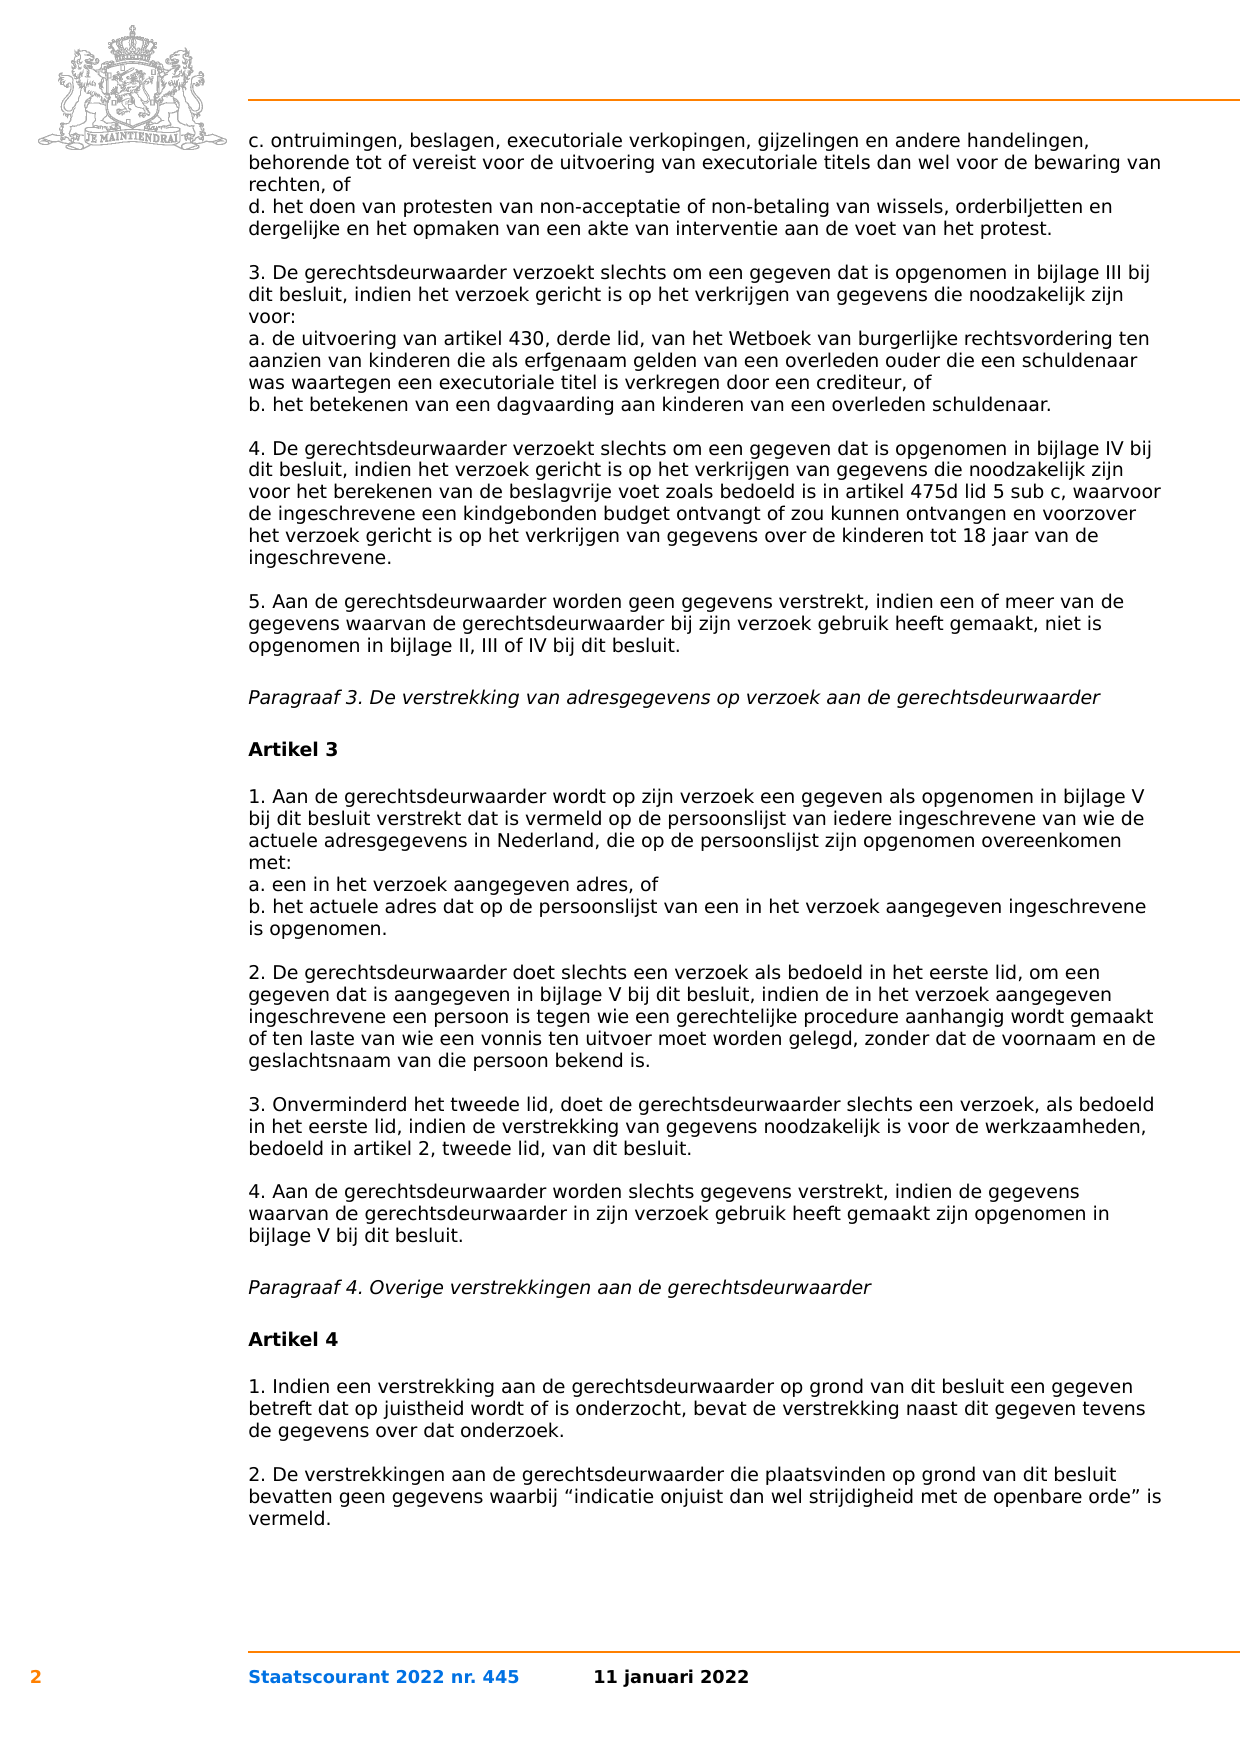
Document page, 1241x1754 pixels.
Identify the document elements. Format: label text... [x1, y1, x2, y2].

picture [38, 25, 227, 150]
text a. een in het verzoek aangegeven adres, of [248, 874, 1163, 896]
text 1. Aan de gerechtsdeurwaarder wordt op zijn verzoek een gegeven als opgenomen in bijlage V bij dit besluit verstrekt dat is vermeld op de persoonslijst van iedere ingeschrevene van wie de actuele adresgegevens in Nederland, die op de persoonslijst zijn opgenomen overeenkomen met: [248, 786, 1163, 874]
subtitle Artikel 3 [248, 739, 1163, 761]
text d. het doen van protesten van non-acceptatie of non-betaling van wissels, orderbiljetten en dergelijke en het opmaken van een akte van interventie aan de voet van het protest. [248, 196, 1163, 240]
subtitle Paragraaf 3. De verstrekking van adresgegevens op verzoek aan de gerechtsdeurwaarder [248, 687, 1163, 709]
text 3. Onverminderd het tweede lid, doet de gerechtsdeurwaarder slechts een verzoek, als bedoeld in het eerste lid, indien de verstrekking van gegevens noodzakelijk is voor de werkzaamheden, bedoeld in artikel 2, tweede lid, van dit besluit. [248, 1093, 1163, 1159]
text 5. Aan de gerechtsdeurwaarder worden geen gegevens verstrekt, indien een of meer van de gegevens waarvan de gerechtsdeurwaarder bij zijn verzoek gebruik heeft gemaakt, niet is opgenomen in bijlage II, III of IV bij dit besluit. [248, 591, 1163, 657]
text 2. De verstrekkingen aan de gerechtsdeurwaarder die plaatsvinden op grond van dit besluit bevatten geen gegevens waarbij “indicatie onjuist dan wel strijdigheid met de openbare orde” is vermeld. [248, 1464, 1163, 1530]
text c. ontruimingen, beslagen, executoriale verkopingen, gijzelingen en andere handelingen, behorende tot of vereist voor de uitvoering van executoriale titels dan wel voor de bewaring van rechten, of [248, 130, 1163, 196]
text 1. Indien een verstrekking aan de gerechtsdeurwaarder op grond van dit besluit een gegeven betreft dat op juistheid wordt of is onderzocht, bevat de verstrekking naast dit gegeven tevens de gegevens over dat onderzoek. [248, 1376, 1163, 1442]
text 4. De gerechtsdeurwaarder verzoekt slechts om een gegeven dat is opgenomen in bijlage IV bij dit besluit, indien het verzoek gericht is op het verkrijgen van gegevens die noodzakelijk zijn voor het berekenen van de beslagvrije voet zoals bedoeld is in artikel 475d lid 5 sub c, waarvoor de ingeschrevene een kindgebonden budget ontvangt of zou kunnen ontvangen en voorzover het verzoek gericht is op het verkrijgen van gegevens over de kinderen tot 18 jaar van de ingeschrevene. [248, 437, 1163, 569]
text a. de uitvoering van artikel 430, derde lid, van het Wetboek van burgerlijke rechtsvordering ten aanzien van kinderen die als erfgenaam gelden van een overleden ouder die een schuldenaar was waartegen een executoriale titel is verkregen door een crediteur, of [248, 328, 1163, 393]
text b. het betekenen van een dagvaarding aan kinderen van een overleden schuldenaar. [248, 393, 1163, 416]
text 2. De gerechtsdeurwaarder doet slechts een verzoek als bedoeld in het eerste lid, om een gegeven dat is aangegeven in bijlage V bij dit besluit, indien de in het verzoek aangegeven ingeschrevene een persoon is tegen wie een gerechtelijke procedure aanhangig wordt gemaakt of ten laste van wie een vonnis ten uitvoer moet worden gelegd, zonder dat de voornaam en de geslachtsnaam van die persoon bekend is. [248, 962, 1163, 1072]
subtitle Artikel 4 [248, 1329, 1163, 1351]
text b. het actuele adres dat op de persoonslijst van een in het verzoek aangegeven ingeschrevene is opgenomen. [248, 896, 1163, 940]
text 4. Aan de gerechtsdeurwaarder worden slechts gegevens verstrekt, indien de gegevens waarvan de gerechtsdeurwaarder in zijn verzoek gebruik heeft gemaakt zijn opgenomen in bijlage V bij dit besluit. [248, 1181, 1163, 1247]
text 3. De gerechtsdeurwaarder verzoekt slechts om een gegeven dat is opgenomen in bijlage III bij dit besluit, indien het verzoek gericht is op het verkrijgen van gegevens die noodzakelijk zijn voor: [248, 262, 1163, 328]
subtitle Paragraaf 4. Overige verstrekkingen aan de gerechtsdeurwaarder [248, 1277, 1163, 1299]
